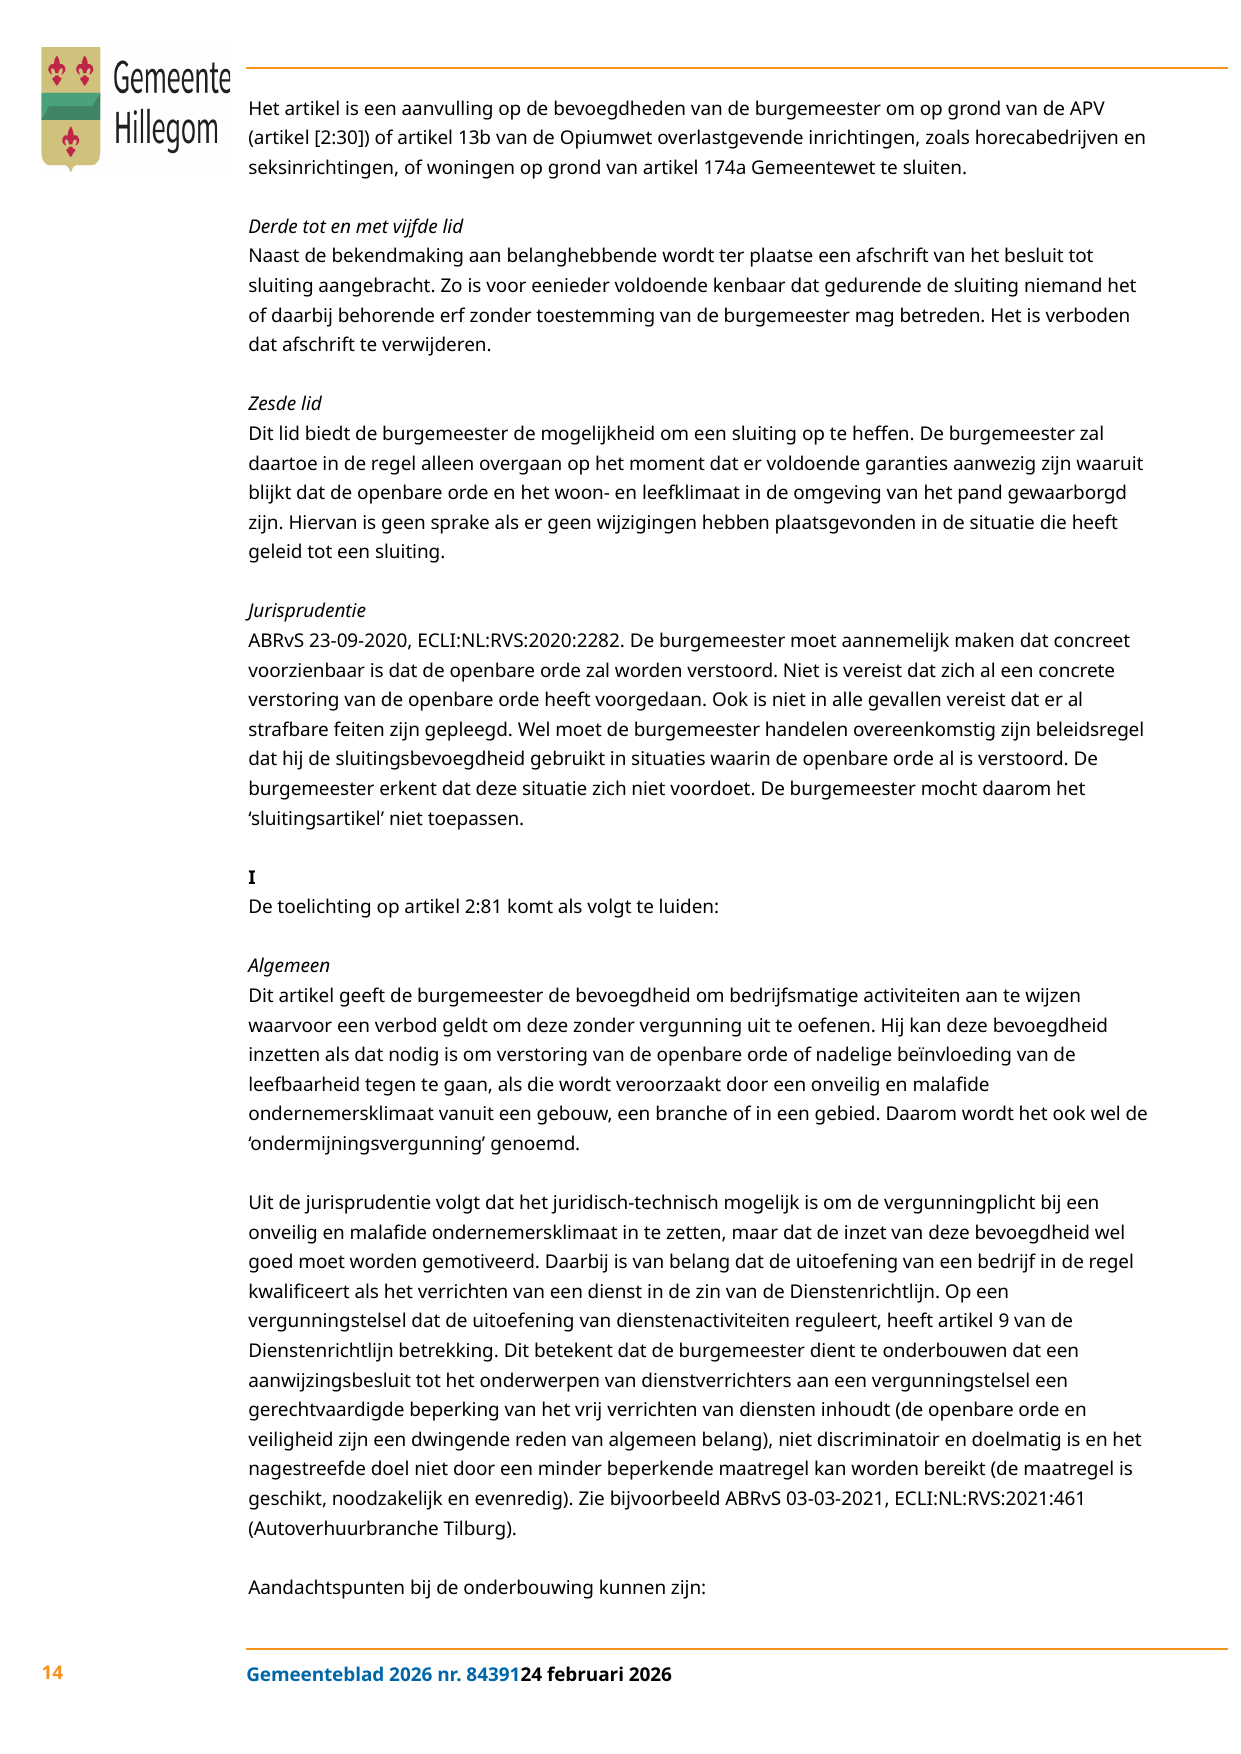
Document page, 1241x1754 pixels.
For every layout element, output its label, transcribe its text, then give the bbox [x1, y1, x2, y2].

text De toelichting op artikel 2:81 komt als volgt te luiden: [248, 893, 1152, 919]
text ABRvS 23-09-2020, ECLI:NL:RVS:2020:2282. De burgemeester moet aannemelijk maken dat concreet voorzienbaar is dat de openbare orde zal worden verstoord. Niet is vereist dat zich al een concrete verstoring van de openbare orde heeft voorgedaan. Ook is niet in alle gevallen vereist dat er al strafbare feiten zijn gepleegd. Wel moet de burgemeester handelen overeenkomstig zijn beleidsregel dat hij de sluitingsbevoegdheid gebruikt in situaties waarin de openbare orde al is verstoord. De burgemeester erkent dat deze situatie zich niet voordoet. De burgemeester mocht daarom het ‘sluitingsartikel’ niet toepassen. [248, 627, 1152, 831]
text Uit de jurisprudentie volgt dat het juridisch-technisch mogelijk is om de vergunningplicht bij een onveilig en malafide ondernemersklimaat in te zetten, maar dat de inzet van deze bevoegdheid wel goed moet worden gemotiveerd. Daarbij is van belang dat de uitoefening van een bedrijf in de regel kwalificeert als het verrichten van een dienst in de zin van de Dienstenrichtlijn. Op een vergunningstelsel dat de uitoefening van dienstenactiviteiten reguleert, heeft artikel 9 van de Dienstenrichtlijn betrekking. Dit betekent dat de burgemeester dient te onderbouwen dat een aanwijzingsbesluit tot het onderwerpen van dienstverrichters aan een vergunningstelsel een gerechtvaardigde beperking van het vrij verrichten van diensten inhoudt (de openbare orde en veiligheid zijn een dwingende reden van algemeen belang), niet discriminatoir en doelmatig is en het nagestreefde doel niet door een minder beperkende maatregel kan worden bereikt (de maatregel is geschikt, noodzakelijk en evenredig). Zie bijvoorbeeld ABRvS 03-03-2021, ECLI:NL:RVS:2021:461 (Autoverhuurbranche Tilburg). [248, 1189, 1152, 1541]
text Derde tot en met vijfde lid [248, 213, 1152, 239]
picture [41, 47, 231, 172]
text Aandachtspunten bij de onderbouwing kunnen zijn: [248, 1574, 1152, 1600]
text Naast de bekendmaking aan belanghebbende wordt ter plaatse een afschrift van het besluit tot sluiting aangebracht. Zo is voor eenieder voldoende kenbaar dat gedurende de sluiting niemand het of daarbij behorende erf zonder toestemming van de burgemeester mag betreden. Het is verboden dat afschrift te verwijderen. [248, 243, 1152, 357]
text Jurisprudentie [248, 598, 1152, 623]
text Zesde lid [248, 391, 1152, 416]
text Algemeen [248, 953, 1152, 978]
text Het artikel is een aanvulling op de bevoegdheden van de burgemeester om op grond van de APV (artikel [2:30]) of artikel 13b van de Opiumwet overlastgevende inrichtingen, zoals horecabedrijven en seksinrichtingen, of woningen op grond van artikel 174a Gemeentewet te sluiten. [248, 95, 1152, 180]
text I [248, 864, 1152, 890]
text Dit artikel geeft de burgemeester de bevoegdheid om bedrijfsmatige activiteiten aan te wijzen waarvoor een verbod geldt om deze zonder vergunning uit te oefenen. Hij kan deze bevoegdheid inzetten als dat nodig is om verstoring van de openbare orde of nadelige beïnvloeding van de leefbaarheid tegen te gaan, als die wordt veroorzaakt door een onveilig en malafide ondernemersklimaat vanuit een gebouw, een branche of in een gebied. Daarom wordt het ook wel de ‘ondermijningsvergunning’ genoemd. [248, 982, 1152, 1156]
text Dit lid biedt de burgemeester de mogelijkheid om een sluiting op te heffen. De burgemeester zal daartoe in de regel alleen overgaan op het moment dat er voldoende garanties aanwezig zijn waaruit blijkt dat de openbare orde en het woon- en leefklimaat in de omgeving van het pand gewaarborgd zijn. Hiervan is geen sprake als er geen wijzigingen hebben plaatsgevonden in de situatie die heeft geleid tot een sluiting. [248, 420, 1152, 564]
